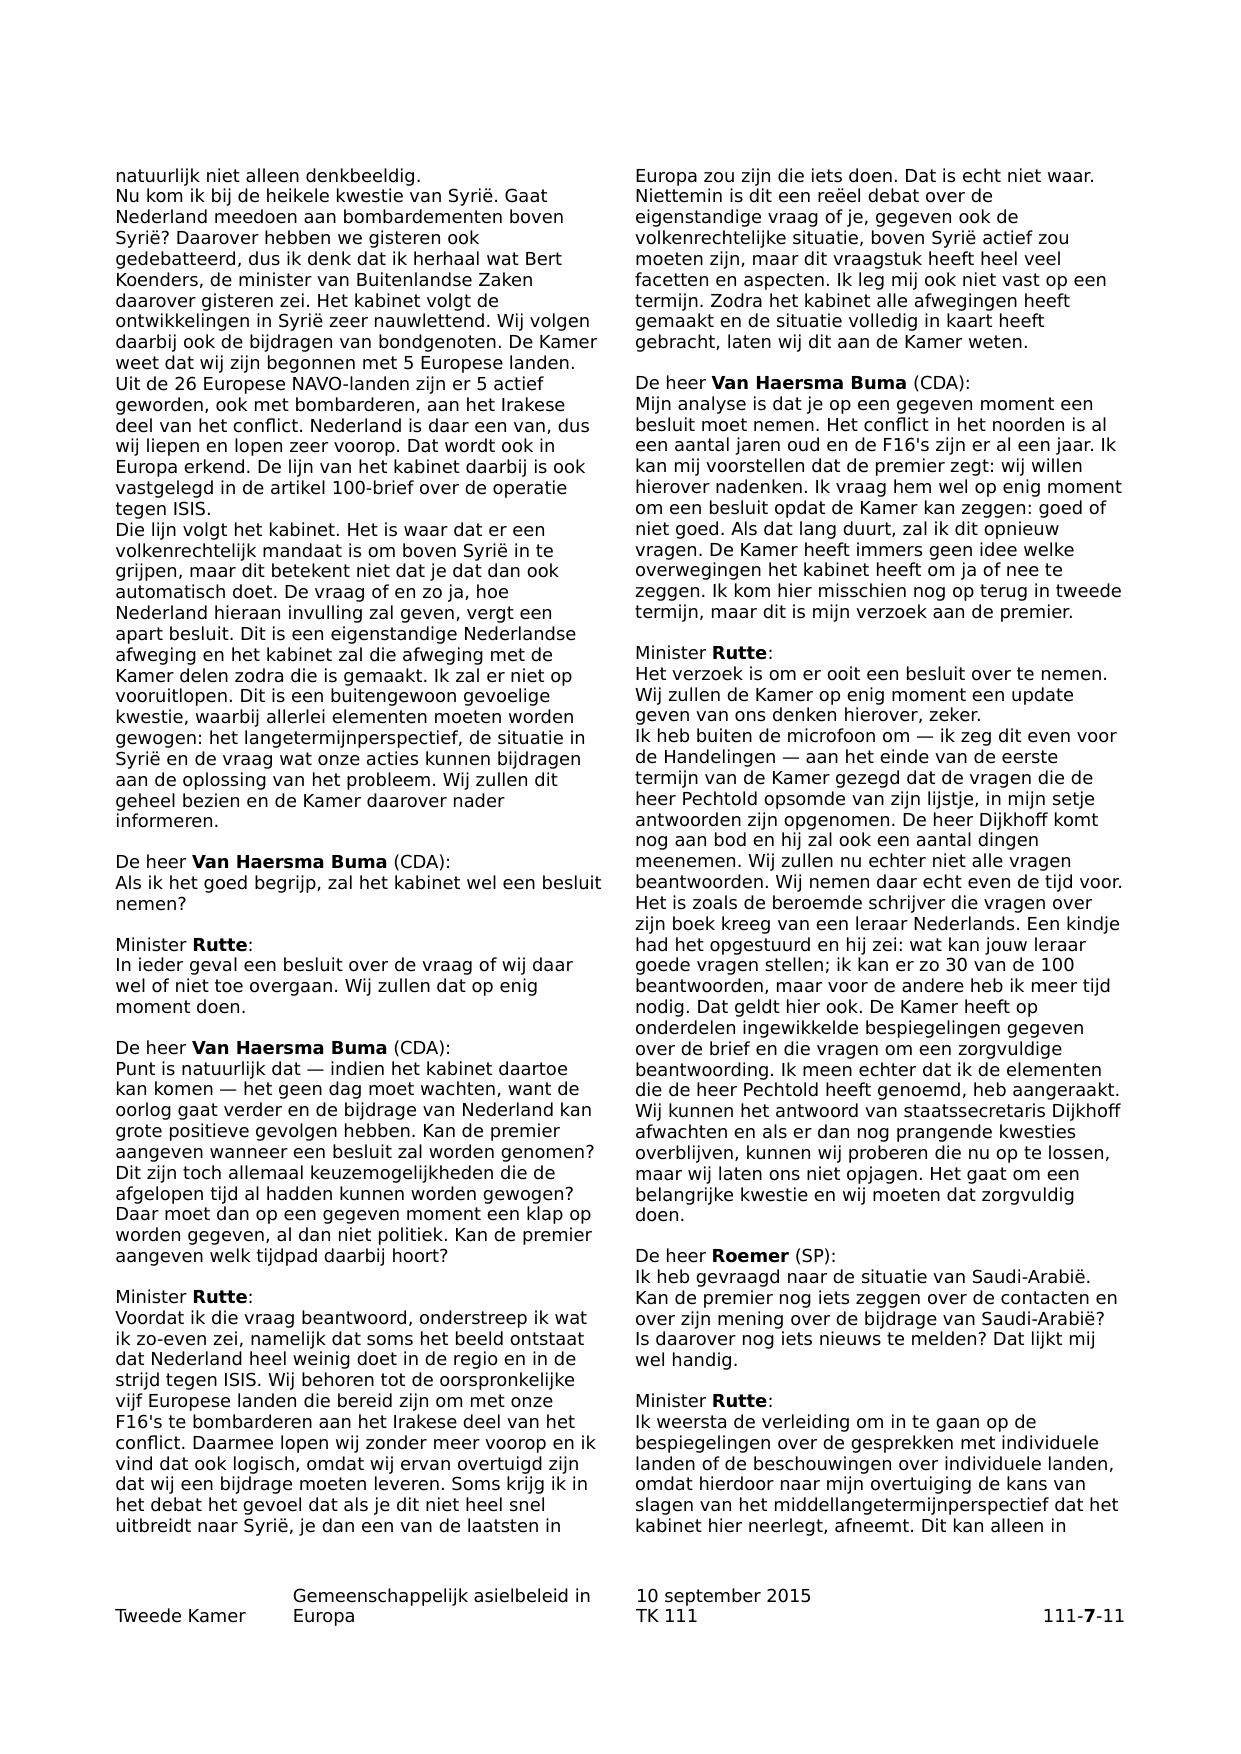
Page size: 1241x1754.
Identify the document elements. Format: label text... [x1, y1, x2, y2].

text Ik heb buiten de microfoon om — ik zeg dit even voor de Handelingen — aan het einde van de eerste termijn van de Kamer gezegd dat de vragen die de heer Pechtold opsomde van zijn lijstje, in mijn setje antwoorden zijn opgenomen. De heer Dijkhoff komt nog aan bod en hij zal ook een aantal dingen meenemen. Wij zullen nu echter niet alle vragen beantwoorden. Wij nemen daar echt even de tijd voor. Het is zoals de beroemde schrijver die vragen over zijn boek kreeg van een leraar Nederlands. Een kindje had het opgestuurd en hij zei: wat kan jouw leraar goede vragen stellen; ik kan er zo 30 van de 100 beantwoorden, maar voor de andere heb ik meer tijd nodig. Dat geldt hier ook. De Kamer heeft op onderdelen ingewikkelde bespiegelingen gegeven over de brief en die vragen om een zorgvuldige beantwoording. Ik meen echter dat ik de elementen die de heer Pechtold heeft genoemd, heb aangeraakt. Wij kunnen het antwoord van staatssecretaris Dijkhoff afwachten en als er dan nog prangende kwesties overblijven, kunnen wij proberen die nu op te lossen, maar wij laten ons niet opjagen. Het gaat om een belangrijke kwestie en wij moeten dat zorgvuldig doen. [635, 726, 1125, 1226]
text Die lijn volgt het kabinet. Het is waar dat er een volkenrechtelijk mandaat is om boven Syrië in te grijpen, maar dit betekent niet dat je dat dan ook automatisch doet. De vraag of en zo ja, hoe Nederland hieraan invulling zal geven, vergt een apart besluit. Dit is een eigenstandige Nederlandse afweging en het kabinet zal die afweging met de Kamer delen zodra die is gemaakt. Ik zal er niet op vooruitlopen. Dit is een buitengewoon gevoelige kwestie, waarbij allerlei elementen moeten worden gewogen: het langetermijnperspectief, de situatie in Syrië en de vraag wat onze acties kunnen bijdragen aan de oplossing van het probleem. Wij zullen dit geheel bezien en de Kamer daarover nader informeren. [115, 519, 605, 832]
text De heer Roemer (SP): [635, 1246, 1125, 1267]
text Het verzoek is om er ooit een besluit over te nemen. Wij zullen de Kamer op enig moment een update geven van ons denken hierover, zeker. [635, 663, 1125, 726]
text Ik weersta de verleiding om in te gaan op de bespiegelingen over de gesprekken met individuele landen of de beschouwingen over individuele landen, omdat hierdoor naar mijn overtuiging de kans van slagen van het middellangetermijnperspectief dat het kabinet hier neerlegt, afneemt. Dit kan alleen in [635, 1412, 1125, 1537]
text natuurlijk niet alleen denkbeeldig. [115, 165, 605, 186]
text Minister Rutte: [635, 1391, 1125, 1412]
text Minister Rutte: [635, 643, 1125, 663]
text Minister Rutte: [115, 934, 605, 955]
text Punt is natuurlijk dat — indien het kabinet daartoe kan komen — het geen dag moet wachten, want de oorlog gaat verder en de bijdrage van Nederland kan grote positieve gevolgen hebben. Kan de premier aangeven wanneer een besluit zal worden genomen? Dit zijn toch allemaal keuzemogelijkheden die de afgelopen tijd al hadden kunnen worden gewogen? Daar moet dan op een gegeven moment een klap op worden gegeven, al dan niet politiek. Kan de premier aangeven welk tijdpad daarbij hoort? [115, 1058, 605, 1267]
text Minister Rutte: [115, 1287, 605, 1307]
text Europa zou zijn die iets doen. Dat is echt niet waar. [635, 165, 1125, 186]
text De heer Van Haersma Buma (CDA): [115, 1038, 605, 1058]
text Als ik het goed begrijp, zal het kabinet wel een besluit nemen? [115, 873, 605, 914]
text Nu kom ik bij de heikele kwestie van Syrië. Gaat Nederland meedoen aan bombardementen boven Syrië? Daarover hebben we gisteren ook gedebatteerd, dus ik denk dat ik herhaal wat Bert Koenders, de minister van Buitenlandse Zaken daarover gisteren zei. Het kabinet volgt de ontwikkelingen in Syrië zeer nauwlettend. Wij volgen daarbij ook de bijdragen van bondgenoten. De Kamer weet dat wij zijn begonnen met 5 Europese landen. Uit de 26 Europese NAVO-landen zijn er 5 actief geworden, ook met bombarderen, aan het Irakese deel van het conflict. Nederland is daar een van, dus wij liepen en lopen zeer voorop. Dat wordt ook in Europa erkend. De lijn van het kabinet daarbij is ook vastgelegd in de artikel 100-brief over de operatie tegen ISIS. [115, 186, 605, 519]
text Mijn analyse is dat je op een gegeven moment een besluit moet nemen. Het conflict in het noorden is al een aantal jaren oud en de F16's zijn er al een jaar. Ik kan mij voorstellen dat de premier zegt: wij willen hierover nadenken. Ik vraag hem wel op enig moment om een besluit opdat de Kamer kan zeggen: goed of niet goed. Als dat lang duurt, zal ik dit opnieuw vragen. De Kamer heeft immers geen idee welke overwegingen het kabinet heeft om ja of nee te zeggen. Ik kom hier misschien nog op terug in tweede termijn, maar dit is mijn verzoek aan de premier. [635, 393, 1125, 623]
text De heer Van Haersma Buma (CDA): [635, 373, 1125, 393]
text De heer Van Haersma Buma (CDA): [115, 852, 605, 873]
text Niettemin is dit een reëel debat over de eigenstandige vraag of je, gegeven ook de volkenrechtelijke situatie, boven Syrië actief zou moeten zijn, maar dit vraagstuk heeft heel veel facetten en aspecten. Ik leg mij ook niet vast op een termijn. Zodra het kabinet alle afwegingen heeft gemaakt en de situatie volledig in kaart heeft gebracht, laten wij dit aan de Kamer weten. [635, 186, 1125, 353]
text Voordat ik die vraag beantwoord, onderstreep ik wat ik zo-even zei, namelijk dat soms het beeld ontstaat dat Nederland heel weinig doet in de regio en in de strijd tegen ISIS. Wij behoren tot de oorspronkelijke vijf Europese landen die bereid zijn om met onze F16's te bombarderen aan het Irakese deel van het conflict. Daarmee lopen wij zonder meer voorop en ik vind dat ook logisch, omdat wij ervan overtuigd zijn dat wij een bijdrage moeten leveren. Soms krijg ik in het debat het gevoel dat als je dit niet heel snel uitbreidt naar Syrië, je dan een van de laatsten in [115, 1307, 605, 1537]
text Ik heb gevraagd naar de situatie van Saudi-Arabië. Kan de premier nog iets zeggen over de contacten en over zijn mening over de bijdrage van Saudi-Arabië? Is daarover nog iets nieuws te melden? Dat lijkt mij wel handig. [635, 1267, 1125, 1371]
text In ieder geval een besluit over de vraag of wij daar wel of niet toe overgaan. Wij zullen dat op enig moment doen. [115, 955, 605, 1018]
